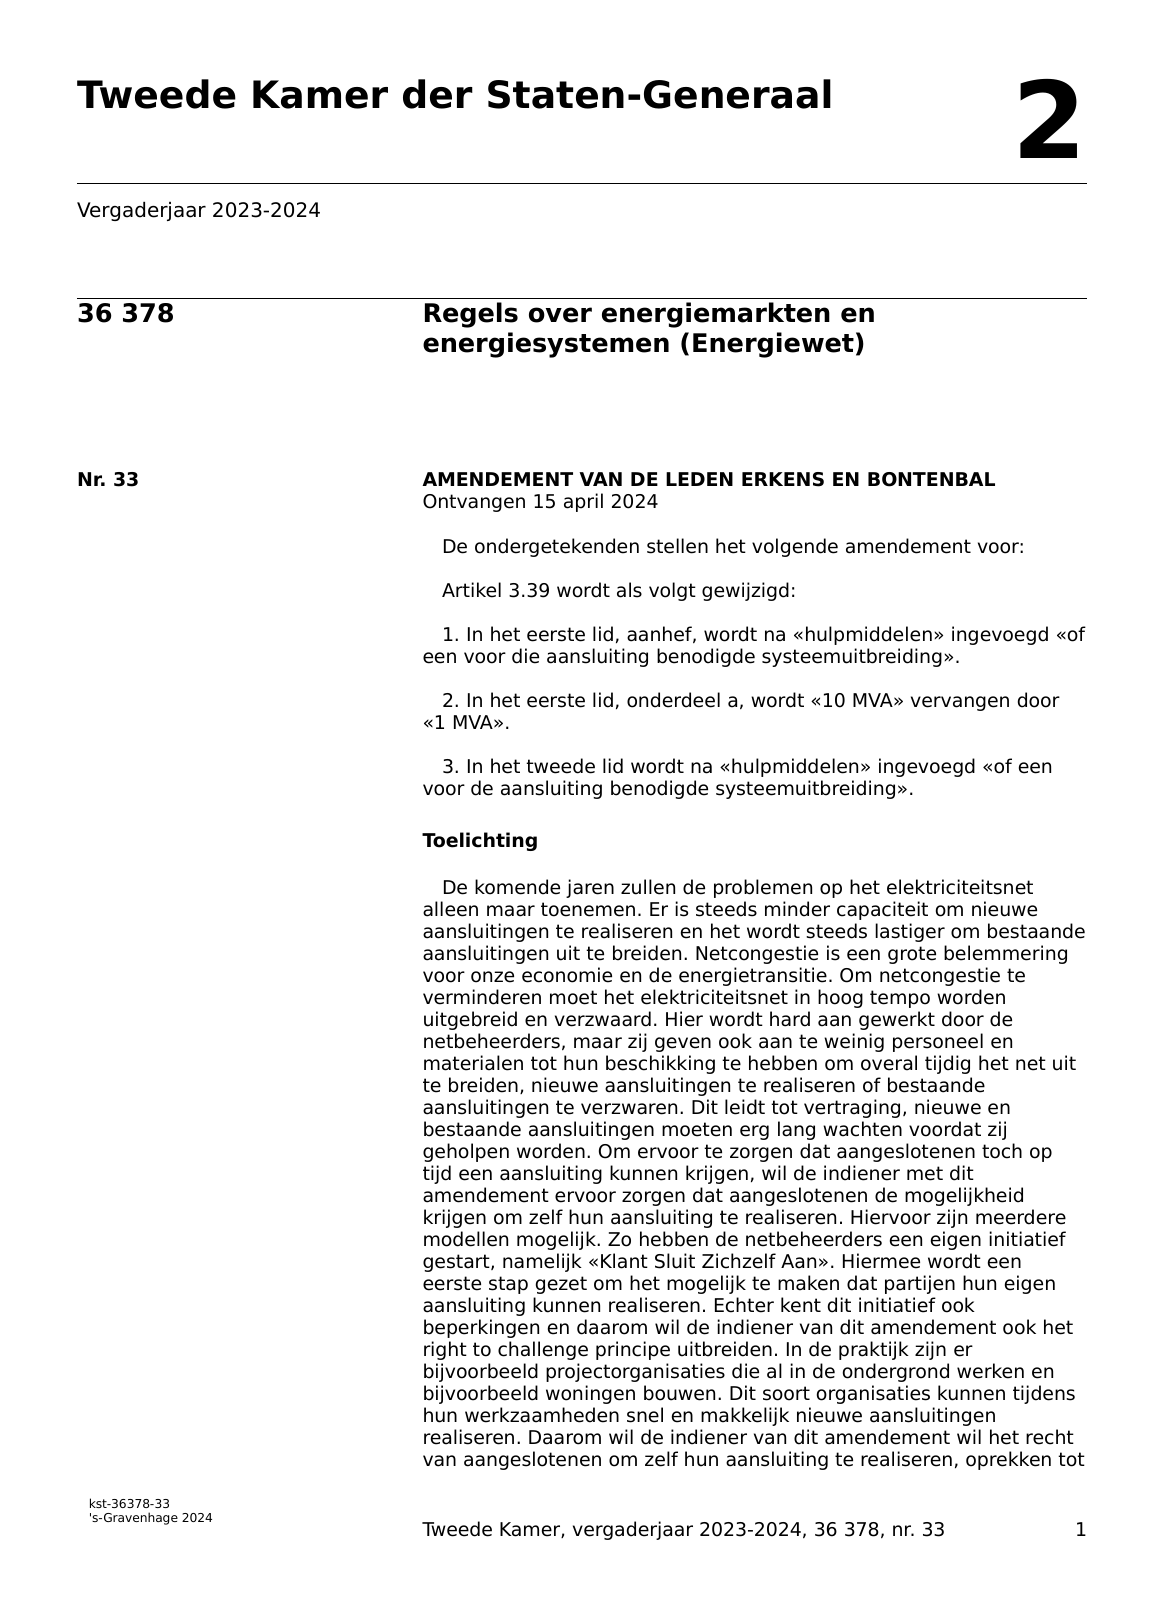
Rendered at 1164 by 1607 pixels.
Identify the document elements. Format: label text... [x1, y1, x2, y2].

text Artikel 3.39 wordt als volgt gewijzigd: [422, 580, 1087, 602]
text De komende jaren zullen de problemen op het elektriciteitsnet alleen maar toenemen. Er is steeds minder capaciteit om nieuwe aansluitingen te realiseren en het wordt steeds lastiger om bestaande aansluitingen uit te breiden. Netcongestie is een grote belemmering voor onze economie en de energietransitie. Om netcongestie te verminderen moet het elektriciteitsnet in hoog tempo worden uitgebreid en verzwaard. Hier wordt hard aan gewerkt door de netbeheerders, maar zij geven ook aan te weinig personeel en materialen tot hun beschikking te hebben om overal tijdig het net uit te breiden, nieuwe aansluitingen te realiseren of bestaande aansluitingen te verzwaren. Dit leidt tot vertraging, nieuwe en bestaande aansluitingen moeten erg lang wachten voordat zij geholpen worden. Om ervoor te zorgen dat aangeslotenen toch op tijd een aansluiting kunnen krijgen, wil de indiener met dit amendement ervoor zorgen dat aangeslotenen de mogelijkheid krijgen om zelf hun aansluiting te realiseren. Hiervoor zijn meerdere modellen mogelijk. Zo hebben de netbeheerders een eigen initiatief gestart, namelijk «Klant Sluit Zichzelf Aan». Hiermee wordt een eerste stap gezet om het mogelijk te maken dat partijen hun eigen aansluiting kunnen realiseren. Echter kent dit initiatief ook beperkingen en daarom wil de indiener van dit amendement ook het right to challenge principe uitbreiden. In de praktijk zijn er bijvoorbeeld projectorganisaties die al in de ondergrond werken en bijvoorbeeld woningen bouwen. Dit soort organisaties kunnen tijdens hun werkzaamheden snel en makkelijk nieuwe aansluitingen realiseren. Daarom wil de indiener van dit amendement wil het recht van aangeslotenen om zelf hun aansluiting te realiseren, oprekken tot [422, 877, 1087, 1471]
subtitle Toelichting [422, 830, 1087, 852]
text kst-36378-33 [88, 1497, 323, 1511]
subtitle Nr. 33 AMENDEMENT VAN DE LEDEN ERKENS EN BONTENBAL [77, 469, 1087, 491]
text 3. In het tweede lid wordt na «hulpmiddelen» ingevoegd «of een voor de aansluiting benodigde systeemuitbreiding». [422, 756, 1087, 800]
table_header Tweede Kamer der Staten-Generaal [77, 59, 886, 183]
subtitle 36 378 Regels over energiemarkten en energiesystemen (Energiewet) [77, 299, 1087, 358]
text 's-Gravenhage 2024 [88, 1511, 323, 1525]
text 2. In het eerste lid, onderdeel a, wordt «10 MVA» vervangen door «1 MVA». [422, 690, 1087, 734]
text 1. In het eerste lid, aanhef, wordt na «hulpmiddelen» ingevoegd «of een voor die aansluiting benodigde systeemuitbreiding». [422, 624, 1087, 668]
table_cell Vergaderjaar 2023-2024 [77, 184, 1087, 298]
text De ondergetekenden stellen het volgende amendement voor: [422, 536, 1087, 557]
text Ontvangen 15 april 2024 [422, 491, 1087, 513]
table_header 2 [886, 59, 1087, 183]
